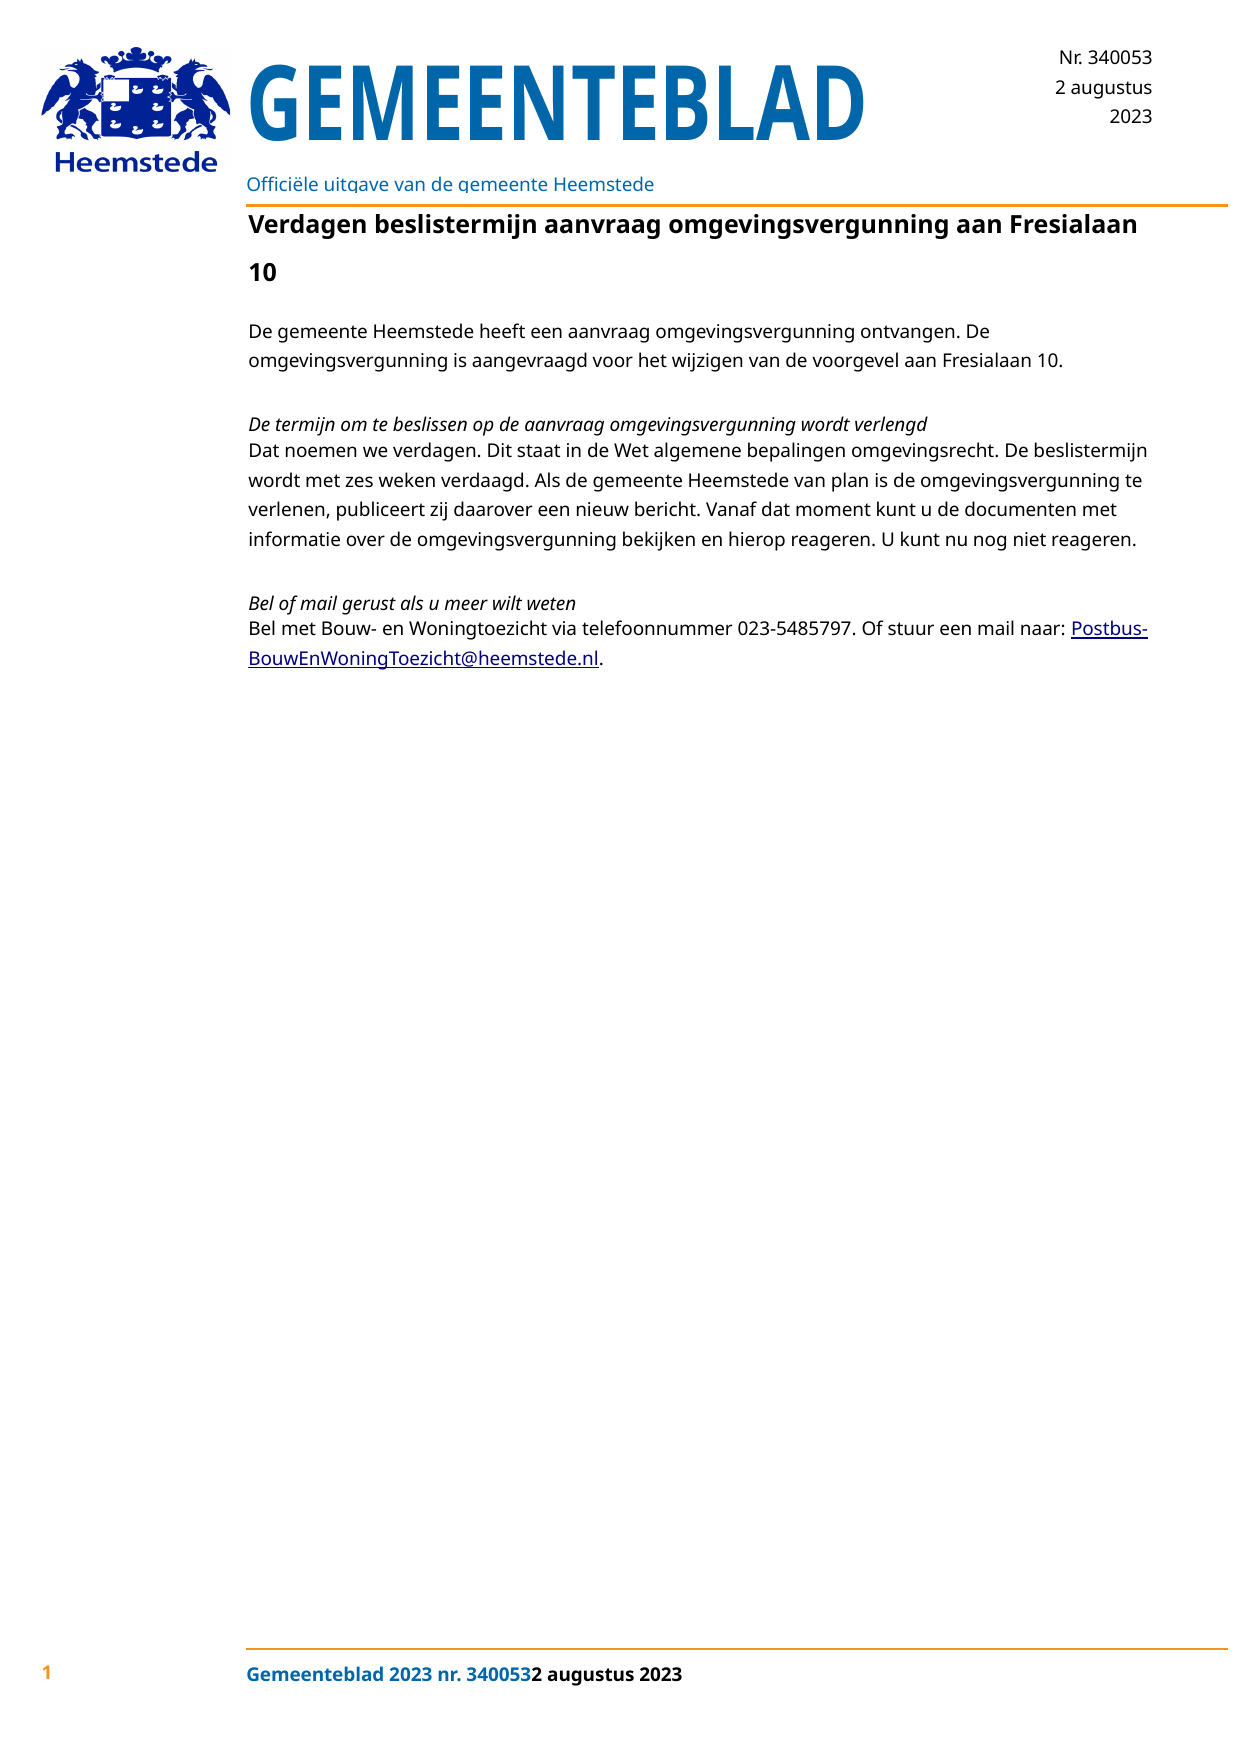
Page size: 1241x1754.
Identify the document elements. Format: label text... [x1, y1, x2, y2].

text De termijn om te beslissen op de aanvraag omgevingsvergunning wordt verlengd [248, 411, 1152, 437]
text Verdagen beslistermijn aanvraag omgevingsvergunning aan Fresialaan 10 [248, 207, 1152, 288]
picture [41, 47, 231, 172]
text Bel of mail gerust als u meer wilt weten [248, 590, 1152, 616]
text Dat noemen we verdagen. Dit staat in de Wet algemene bepalingen omgevingsrecht. De beslistermijn wordt met zes weken verdaagd. Als de gemeente Heemstede van plan is de omgevingsvergunning te verlenen, publiceert zij daarover een nieuw bericht. Vanaf dat moment kunt u de documenten met informatie over de omgevingsvergunning bekijken en hierop reageren. U kunt nu nog niet reageren. [248, 437, 1152, 552]
text Bel met Bouw- en Woningtoezicht via telefoonnummer 023-5485797. Of stuur een mail naar: Postbus-BouwEnWoningToezicht@heemstede.nl. [248, 616, 1152, 671]
text De gemeente Heemstede heeft een aanvraag omgevingsvergunning ontvangen. De omgevingsvergunning is aangevraagd voor het wijzigen van de voorgevel aan Fresialaan 10. [248, 318, 1152, 373]
